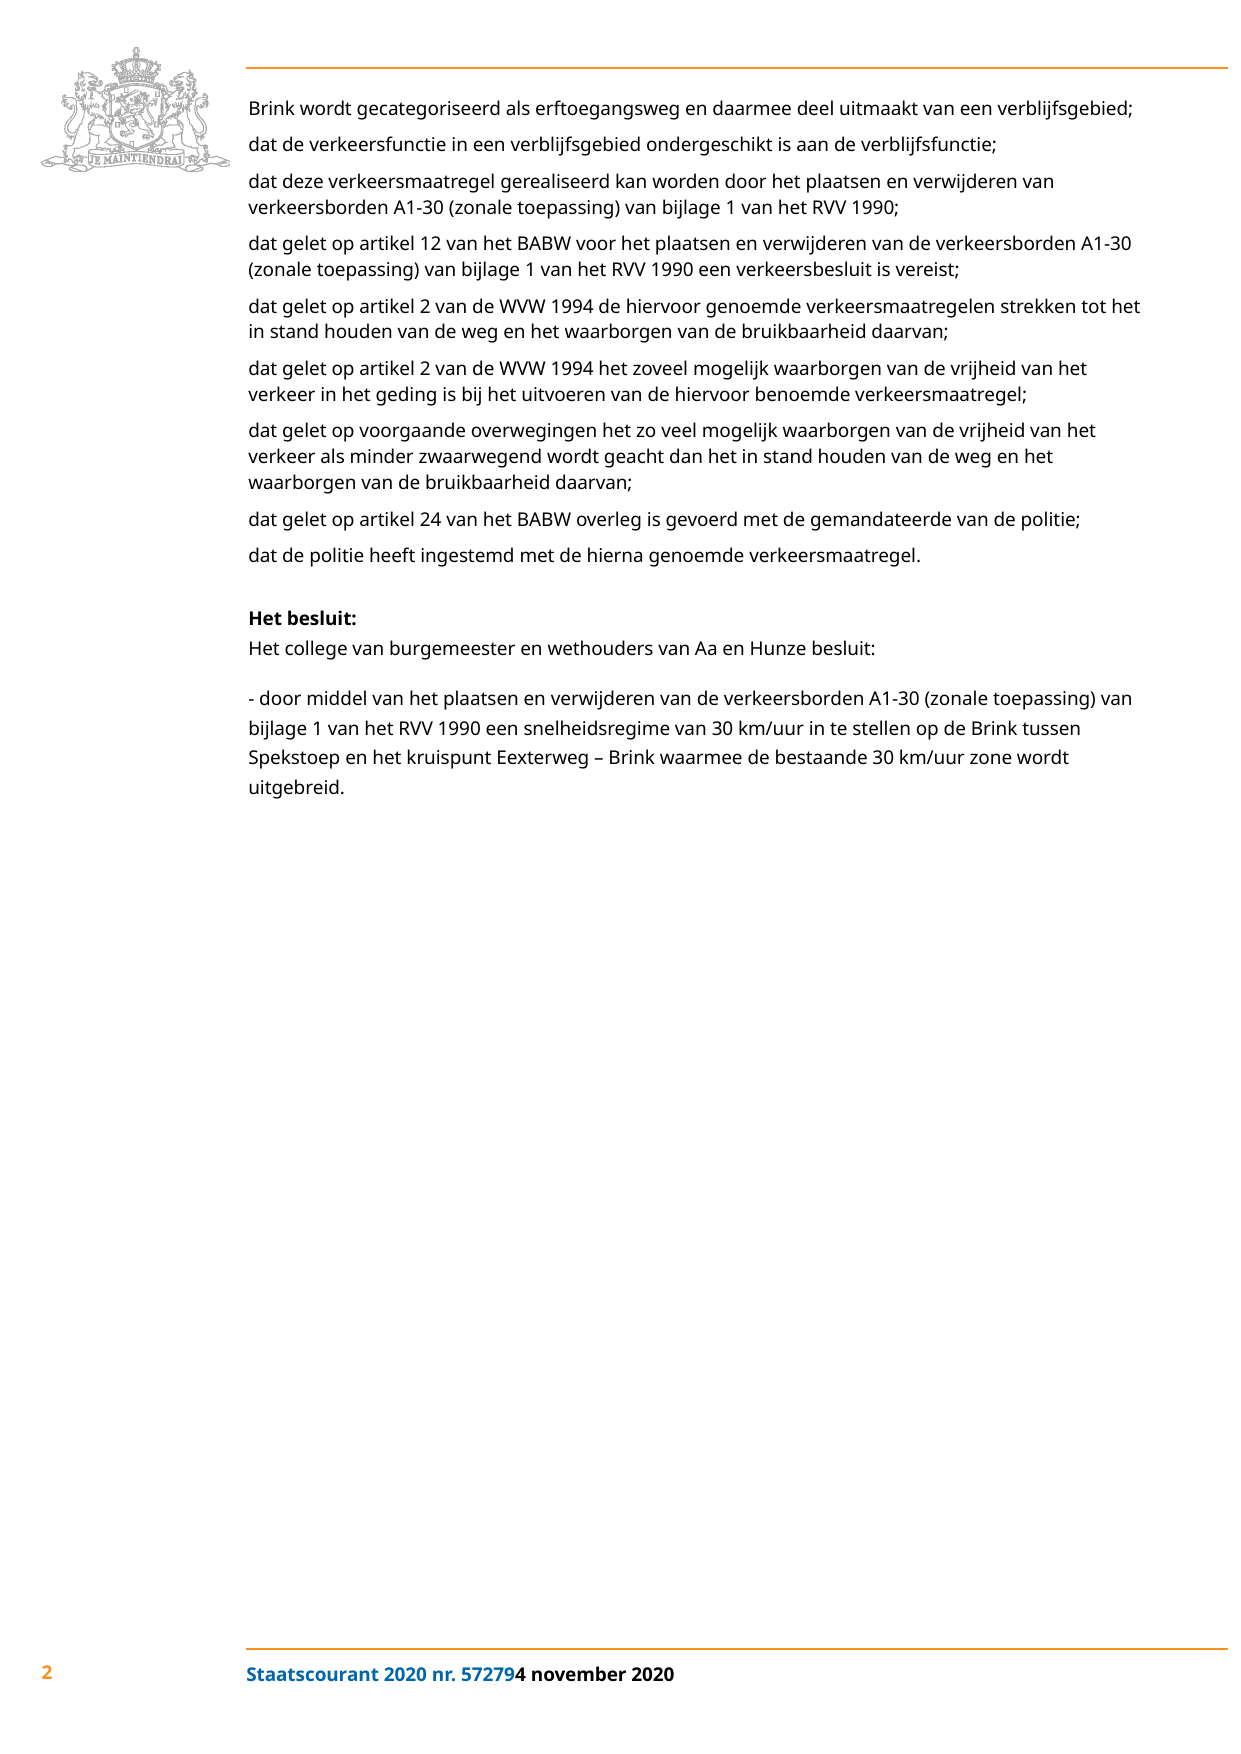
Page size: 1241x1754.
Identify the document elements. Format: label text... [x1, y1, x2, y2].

text dat gelet op artikel 24 van het BABW overleg is gevoerd met de gemandateerde van de politie; [248, 506, 1152, 532]
text dat gelet op artikel 2 van de WVW 1994 de hiervoor genoemde verkeersmaatregelen strekken tot het in stand houden van de weg en het waarborgen van de bruikbaarheid daarvan; [248, 293, 1152, 344]
text Het besluit: [248, 605, 1152, 631]
text dat gelet op artikel 2 van de WVW 1994 het zoveel mogelijk waarborgen van de vrijheid van het verkeer in het geding is bij het uitvoeren van de hiervoor benoemde verkeersmaatregel; [248, 355, 1152, 407]
text dat gelet op voorgaande overwegingen het zo veel mogelijk waarborgen van de vrijheid van het verkeer als minder zwaarwegend wordt geacht dan het in stand houden van de weg en het waarborgen van de bruikbaarheid daarvan; [248, 418, 1152, 495]
picture [41, 47, 231, 172]
text dat gelet op artikel 12 van het BABW voor het plaatsen en verwijderen van de verkeersborden A1-30 (zonale toepassing) van bijlage 1 van het RVV 1990 een verkeersbesluit is vereist; [248, 231, 1152, 282]
text dat deze verkeersmaatregel gerealiseerd kan worden door het plaatsen en verwijderen van verkeersborden A1-30 (zonale toepassing) van bijlage 1 van het RVV 1990; [248, 168, 1152, 219]
text dat de verkeersfunctie in een verblijfsgebied ondergeschikt is aan de verblijfsfunctie; [248, 131, 1152, 157]
text - door middel van het plaatsen en verwijderen van de verkeersborden A1-30 (zonale toepassing) van bijlage 1 van het RVV 1990 een snelheidsregime van 30 km/uur in te stellen op de Brink tussen Spekstoep en het kruispunt Eexterweg – Brink waarmee de bestaande 30 km/uur zone wordt uitgebreid. [248, 685, 1152, 800]
text Brink wordt gecategoriseerd als erftoegangsweg en daarmee deel uitmaakt van een verblijfsgebied; [248, 95, 1152, 121]
text Het college van burgemeester en wethouders van Aa en Hunze besluit: [248, 635, 1152, 661]
text dat de politie heeft ingestemd met de hierna genoemde verkeersmaatregel. [248, 542, 1152, 568]
